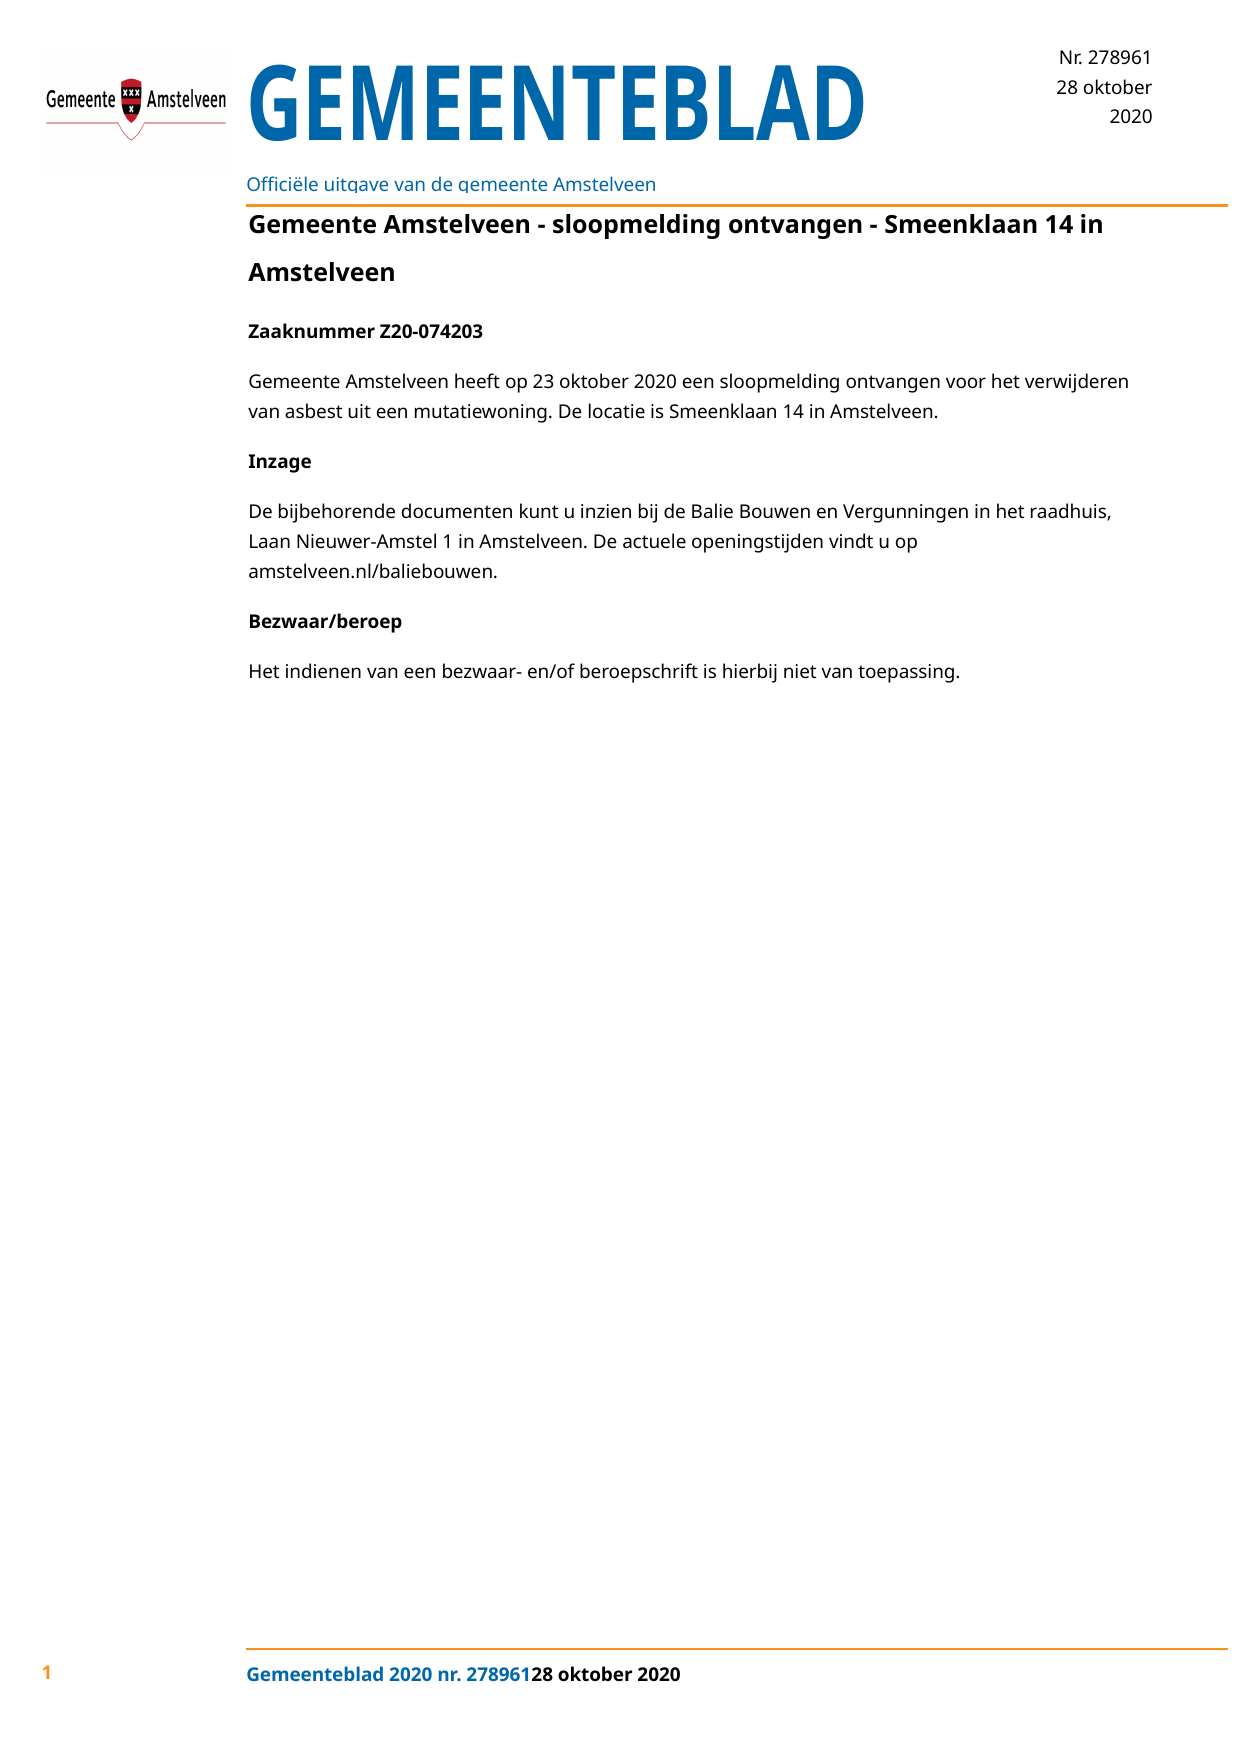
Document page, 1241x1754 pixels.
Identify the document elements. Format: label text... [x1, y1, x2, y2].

text Zaaknummer Z20-074203 [248, 318, 1152, 344]
text Bezwaar/beroep [248, 608, 1152, 634]
text Het indienen van een bezwaar- en/of beroepschrift is hierbij niet van toepassing. [248, 659, 1152, 684]
text De bijbehorende documenten kunt u inzien bij de Balie Bouwen en Vergunningen in het raadhuis, Laan Nieuwer-Amstel 1 in Amstelveen. De actuele openingstijden vindt u op amstelveen.nl/baliebouwen. [248, 499, 1152, 584]
text Gemeente Amstelveen - sloopmelding ontvangen - Smeenklaan 14 in Amstelveen [248, 207, 1152, 288]
picture [41, 47, 231, 172]
text Inzage [248, 448, 1152, 474]
text Gemeente Amstelveen heeft op 23 oktober 2020 een sloopmelding ontvangen voor het verwijderen van asbest uit een mutatiewoning. De locatie is Smeenklaan 14 in Amstelveen. [248, 368, 1152, 424]
